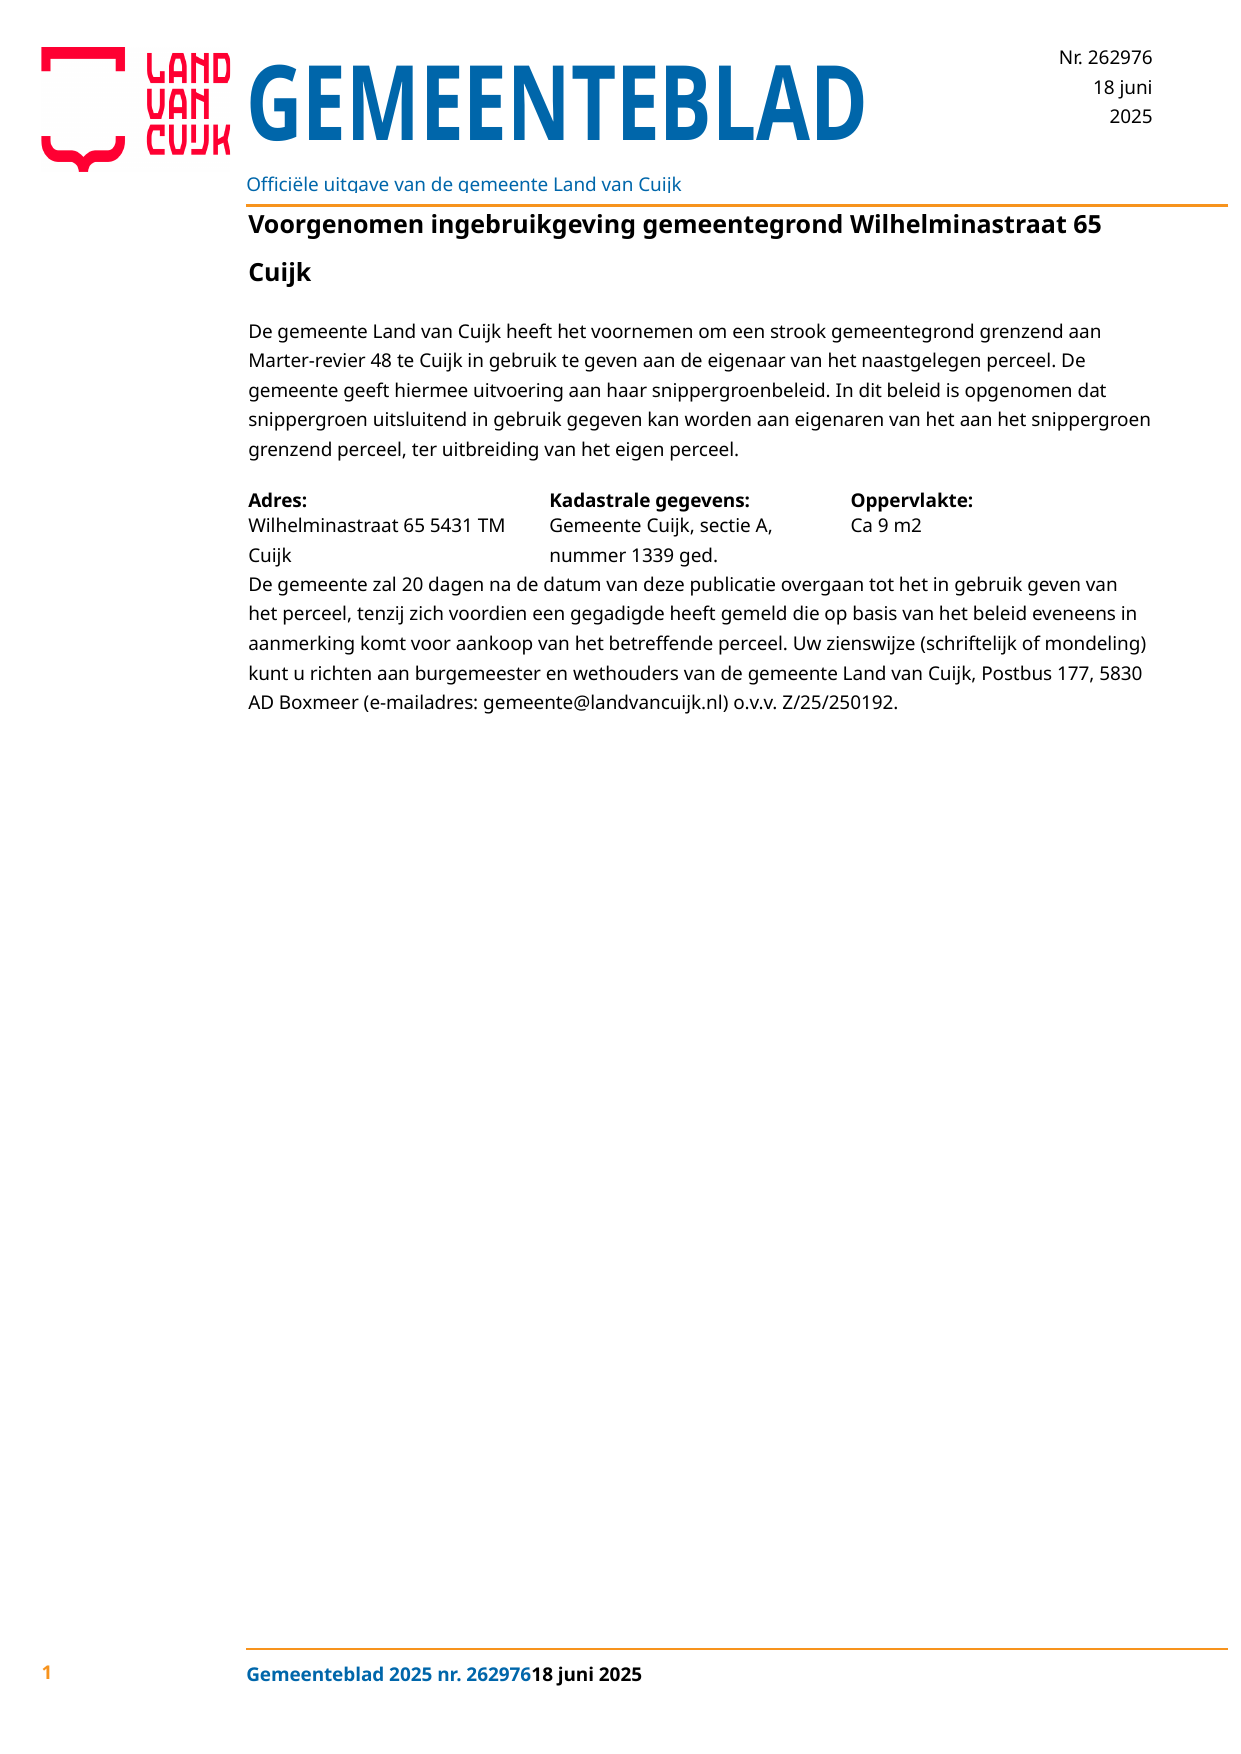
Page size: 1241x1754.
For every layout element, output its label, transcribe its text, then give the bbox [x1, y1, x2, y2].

table_cell Gemeente Cuijk, sectie A, nummer 1339 ged. [549, 513, 850, 568]
table_header Oppervlakte: [850, 487, 1152, 512]
table_header Adres: [248, 487, 549, 512]
table_cell Ca 9 m2 [850, 513, 1152, 568]
table_header Kadastrale gegevens: [549, 487, 850, 512]
picture [41, 47, 231, 172]
text De gemeente zal 20 dagen na de datum van deze publicatie overgaan tot het in gebruik geven van het perceel, tenzij zich voordien een gegadigde heeft gemeld die op basis van het beleid eveneens in aanmerking komt voor aankoop van het betreffende perceel. Uw zienswijze (schriftelijk of mondeling) kunt u richten aan burgemeester en wethouders van de gemeente Land van Cuijk, Postbus 177, 5830 AD Boxmeer (e-mailadres: gemeente@landvancuijk.nl) o.v.v. Z/25/250192. [248, 571, 1152, 715]
table_cell Wilhelminastraat 65 5431 TM Cuijk [248, 513, 549, 568]
text De gemeente Land van Cuijk heeft het voornemen om een strook gemeentegrond grenzend aan Marter-revier 48 te Cuijk in gebruik te geven aan de eigenaar van het naastgelegen perceel. De gemeente geeft hiermee uitvoering aan haar snippergroenbeleid. In dit beleid is opgenomen dat snippergroen uitsluitend in gebruik gegeven kan worden aan eigenaren van het aan het snippergroen grenzend perceel, ter uitbreiding van het eigen perceel. [248, 318, 1152, 462]
text Voorgenomen ingebruikgeving gemeentegrond Wilhelminastraat 65 Cuijk [248, 207, 1152, 288]
